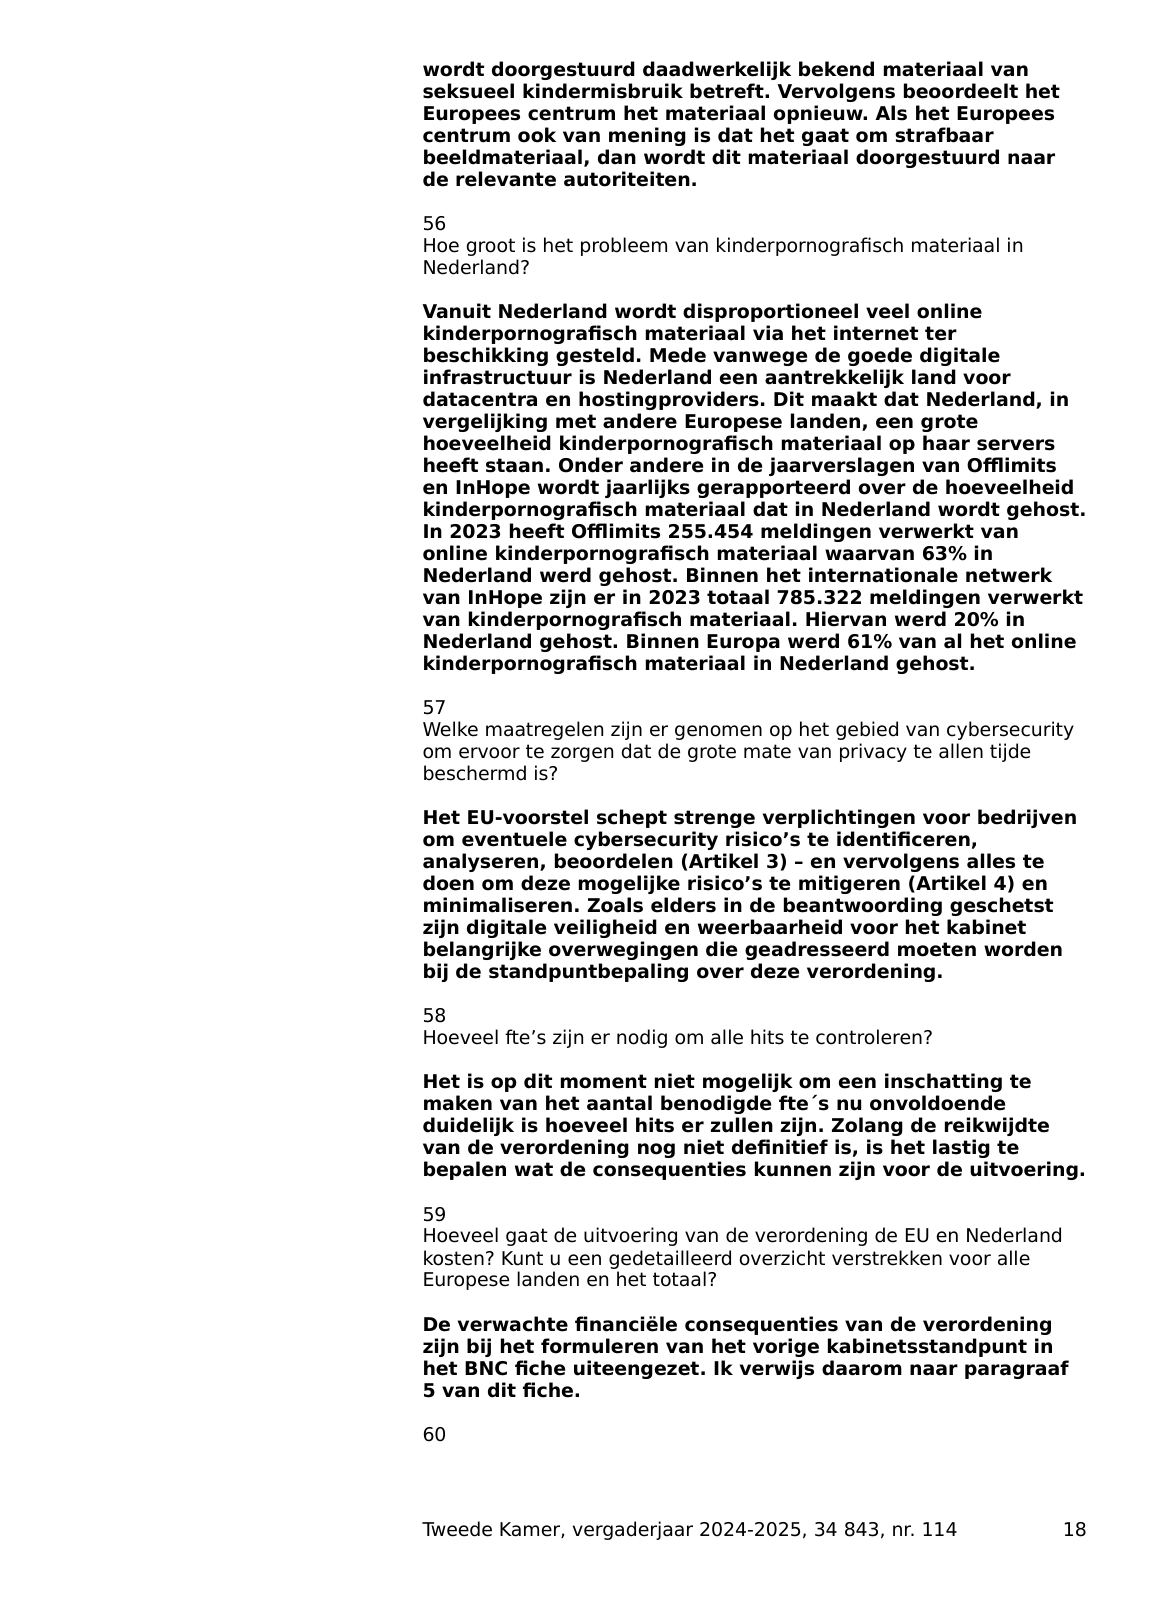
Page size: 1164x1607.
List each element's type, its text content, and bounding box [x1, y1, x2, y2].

text Hoeveel gaat de uitvoering van de verordening de EU en Nederland kosten? Kunt u een gedetailleerd overzicht verstrekken voor alle Europese landen en het totaal? [422, 1225, 1087, 1291]
text 59 [422, 1203, 1087, 1225]
text 56 [422, 213, 1087, 235]
text Hoe groot is het probleem van kinderpornografisch materiaal in Nederland? [422, 235, 1087, 279]
text 58 [422, 1005, 1087, 1027]
text De verwachte financiële consequenties van de verordening zijn bij het formuleren van het vorige kabinetsstandpunt in het BNC fiche uiteengezet. Ik verwijs daarom naar paragraaf 5 van dit fiche. [422, 1313, 1087, 1401]
text Vanuit Nederland wordt disproportioneel veel online kinderpornografisch materiaal via het internet ter beschikking gesteld. Mede vanwege de goede digitale infrastructuur is Nederland een aantrekkelijk land voor datacentra en hostingproviders. Dit maakt dat Nederland, in vergelijking met andere Europese landen, een grote hoeveelheid kinderpornografisch materiaal op haar servers heeft staan. Onder andere in de jaarverslagen van Offlimits en InHope wordt jaarlijks gerapporteerd over de hoeveelheid kinderpornografisch materiaal dat in Nederland wordt gehost. In 2023 heeft Offlimits 255.454 meldingen verwerkt van online kinderpornografisch materiaal waarvan 63% in Nederland werd gehost. Binnen het internationale netwerk van InHope zijn er in 2023 totaal 785.322 meldingen verwerkt van kinderpornografisch materiaal. Hiervan werd 20% in Nederland gehost. Binnen Europa werd 61% van al het online kinderpornografisch materiaal in Nederland gehost. [422, 301, 1087, 675]
text Welke maatregelen zijn er genomen op het gebied van cybersecurity om ervoor te zorgen dat de grote mate van privacy te allen tijde beschermd is? [422, 719, 1087, 785]
text 60 [422, 1424, 1087, 1446]
text wordt doorgestuurd daadwerkelijk bekend materiaal van seksueel kindermisbruik betreft. Vervolgens beoordeelt het Europees centrum het materiaal opnieuw. Als het Europees centrum ook van mening is dat het gaat om strafbaar beeldmateriaal, dan wordt dit materiaal doorgestuurd naar de relevante autoriteiten. [422, 59, 1087, 191]
text Het is op dit moment niet mogelijk om een inschatting te maken van het aantal benodigde fte´s nu onvoldoende duidelijk is hoeveel hits er zullen zijn. Zolang de reikwijdte van de verordening nog niet definitief is, is het lastig te bepalen wat de consequenties kunnen zijn voor de uitvoering. [422, 1071, 1087, 1181]
text Hoeveel fte’s zijn er nodig om alle hits te controleren? [422, 1027, 1087, 1049]
text Het EU-voorstel schept strenge verplichtingen voor bedrijven om eventuele cybersecurity risico’s te identificeren, analyseren, beoordelen (Artikel 3) – en vervolgens alles te doen om deze mogelijke risico’s te mitigeren (Artikel 4) en minimaliseren. Zoals elders in de beantwoording geschetst zijn digitale veiligheid en weerbaarheid voor het kabinet belangrijke overwegingen die geadresseerd moeten worden bij de standpuntbepaling over deze verordening. [422, 807, 1087, 983]
text 57 [422, 697, 1087, 719]
